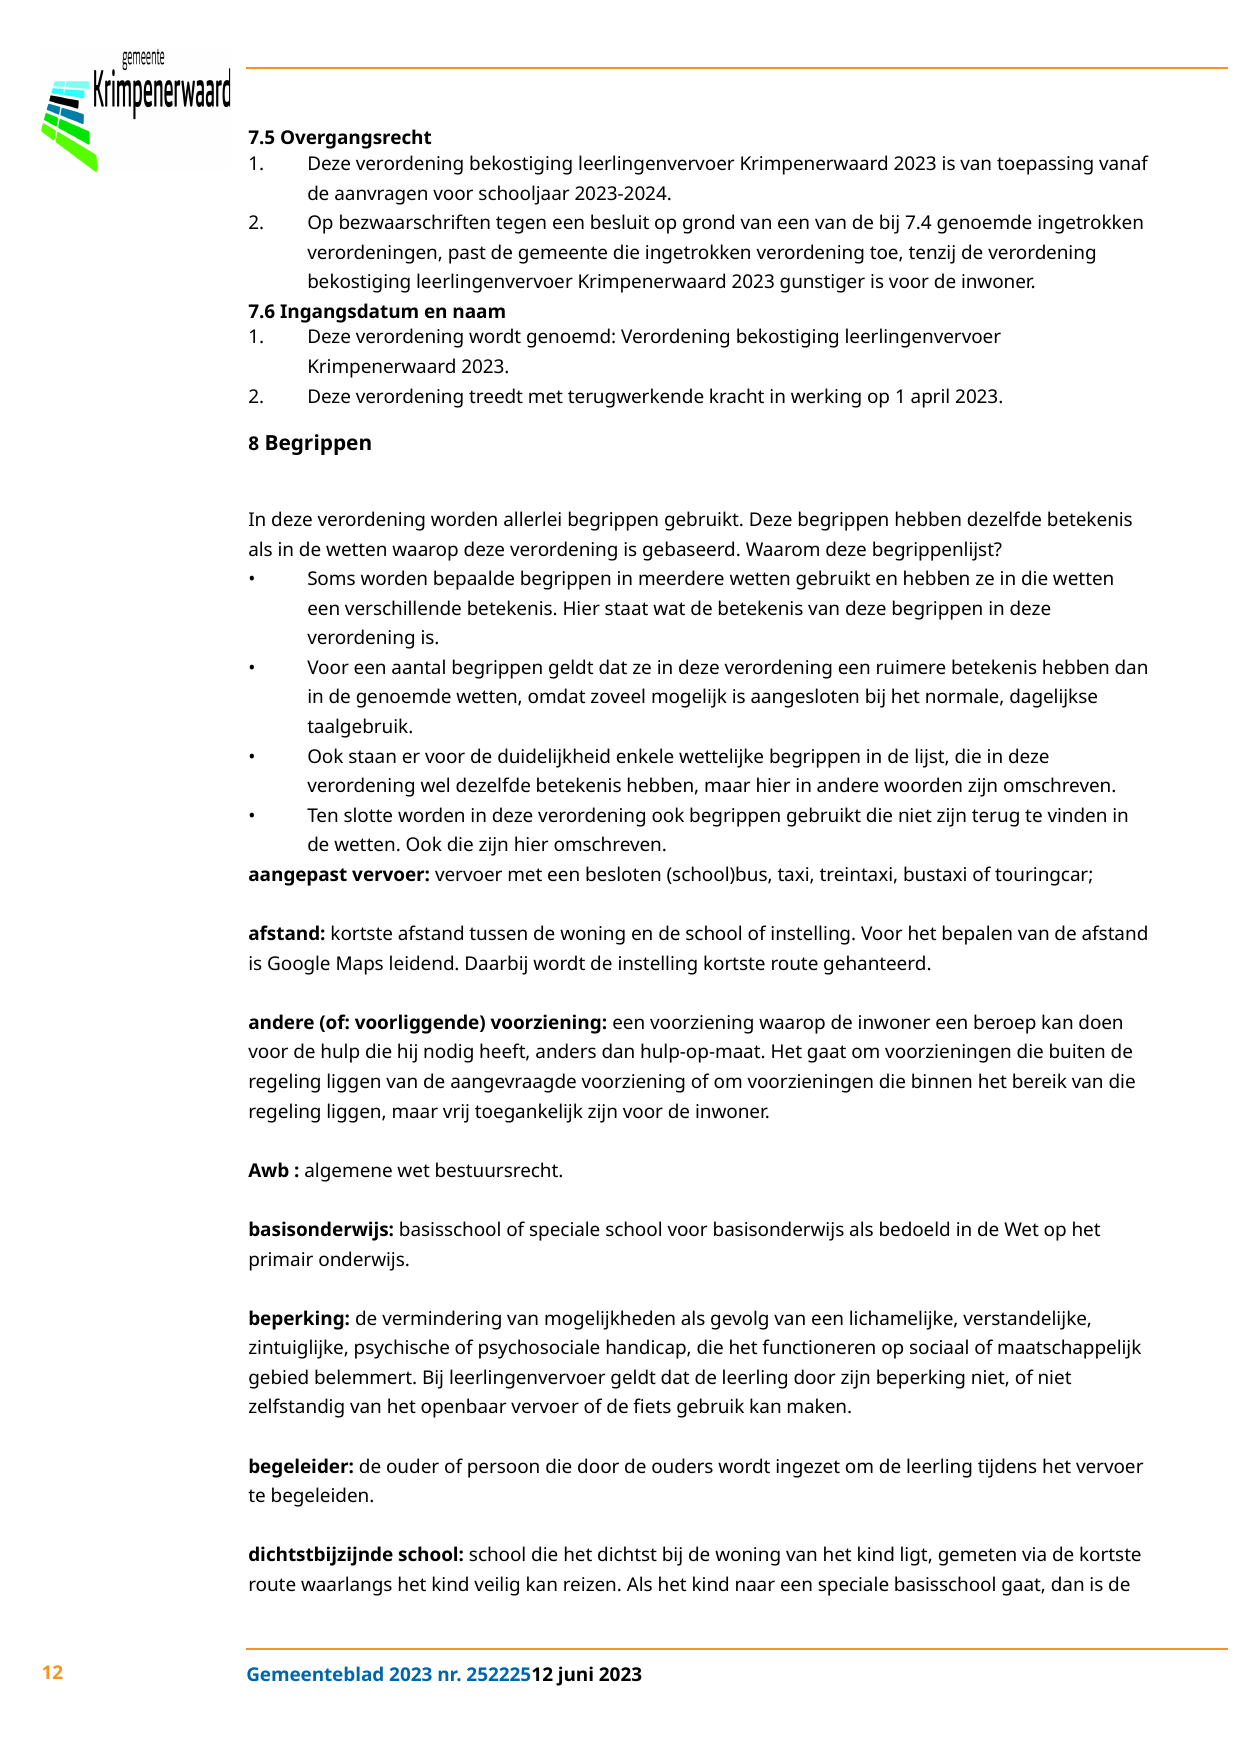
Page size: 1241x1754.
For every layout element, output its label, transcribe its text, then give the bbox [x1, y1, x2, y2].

text basisonderwijs: basisschool of speciale school voor basisonderwijs als bedoeld in de Wet op het primair onderwijs. [248, 1216, 1152, 1272]
text aangepast vervoer: vervoer met een besloten (school)bus, taxi, treintaxi, bustaxi of touringcar; [248, 861, 1152, 887]
text 7.5 Overgangsrecht [248, 124, 1152, 150]
list Deze verordening treedt met terugwerkende kracht in werking op 1 april 2023. [248, 383, 1152, 409]
list Ten slotte worden in deze verordening ook begrippen gebruikt die niet zijn terug te vinden in de wetten. Ook die zijn hier omschreven. [248, 802, 1152, 857]
picture [41, 47, 231, 172]
text 7.6 Ingangsdatum en naam [248, 298, 1152, 324]
list Voor een aantal begrippen geldt dat ze in deze verordening een ruimere betekenis hebben dan in de genoemde wetten, omdat zoveel mogelijk is aangesloten bij het normale, dagelijkse taalgebruik. [248, 654, 1152, 739]
list Deze verordening bekostiging leerlingenvervoer Krimpenerwaard 2023 is van toepassing vanaf de aanvragen voor schooljaar 2023-2024. [248, 150, 1152, 205]
list Soms worden bepaalde begrippen in meerdere wetten gebruikt en hebben ze in die wetten een verschillende betekenis. Hier staat wat de betekenis van deze begrippen in deze verordening is. [248, 565, 1152, 650]
text Awb : algemene wet bestuursrecht. [248, 1157, 1152, 1183]
text dichtstbijzijnde school: school die het dichtst bij de woning van het kind ligt, gemeten via de kortste route waarlangs het kind veilig kan reizen. Als het kind naar een speciale basisschool gaat, dan is de [248, 1542, 1152, 1597]
text beperking: de vermindering van mogelijkheden als gevolg van een lichamelijke, verstandelijke, zintuiglijke, psychische of psychosociale handicap, die het functioneren op sociaal of maatschappelijk gebied belemmert. Bij leerlingenvervoer geldt dat de leerling door zijn beperking niet, of niet zelfstandig van het openbaar vervoer of de fiets gebruik kan maken. [248, 1305, 1152, 1419]
text 8 Begrippen [248, 428, 1152, 457]
list Op bezwaarschriften tegen een besluit op grond van een van de bij 7.4 genoemde ingetrokken verordeningen, past de gemeente die ingetrokken verordening toe, tenzij de verordening bekostiging leerlingenvervoer Krimpenerwaard 2023 gunstiger is voor de inwoner. [248, 209, 1152, 294]
text andere (of: voorliggende) voorziening: een voorziening waarop de inwoner een beroep kan doen voor de hulp die hij nodig heeft, anders dan hulp-op-maat. Het gaat om voorzieningen die buiten de regeling liggen van de aangevraagde voorziening of om voorzieningen die binnen het bereik van die regeling liggen, maar vrij toegankelijk zijn voor de inwoner. [248, 1009, 1152, 1124]
list Deze verordening wordt genoemd: Verordening bekostiging leerlingenvervoer Krimpenerwaard 2023. [248, 324, 1152, 379]
text In deze verordening worden allerlei begrippen gebruikt. Deze begrippen hebben dezelfde betekenis als in de wetten waarop deze verordening is gebaseerd. Waarom deze begrippenlijst? [248, 506, 1152, 562]
list Ook staan er voor de duidelijkheid enkele wettelijke begrippen in de lijst, die in deze verordening wel dezelfde betekenis hebben, maar hier in andere woorden zijn omschreven. [248, 743, 1152, 798]
text begeleider: de ouder of persoon die door de ouders wordt ingezet om de leerling tijdens het vervoer te begeleiden. [248, 1453, 1152, 1508]
text afstand: kortste afstand tussen de woning en de school of instelling. Voor het bepalen van de afstand is Google Maps leidend. Daarbij wordt de instelling kortste route gehanteerd. [248, 920, 1152, 976]
